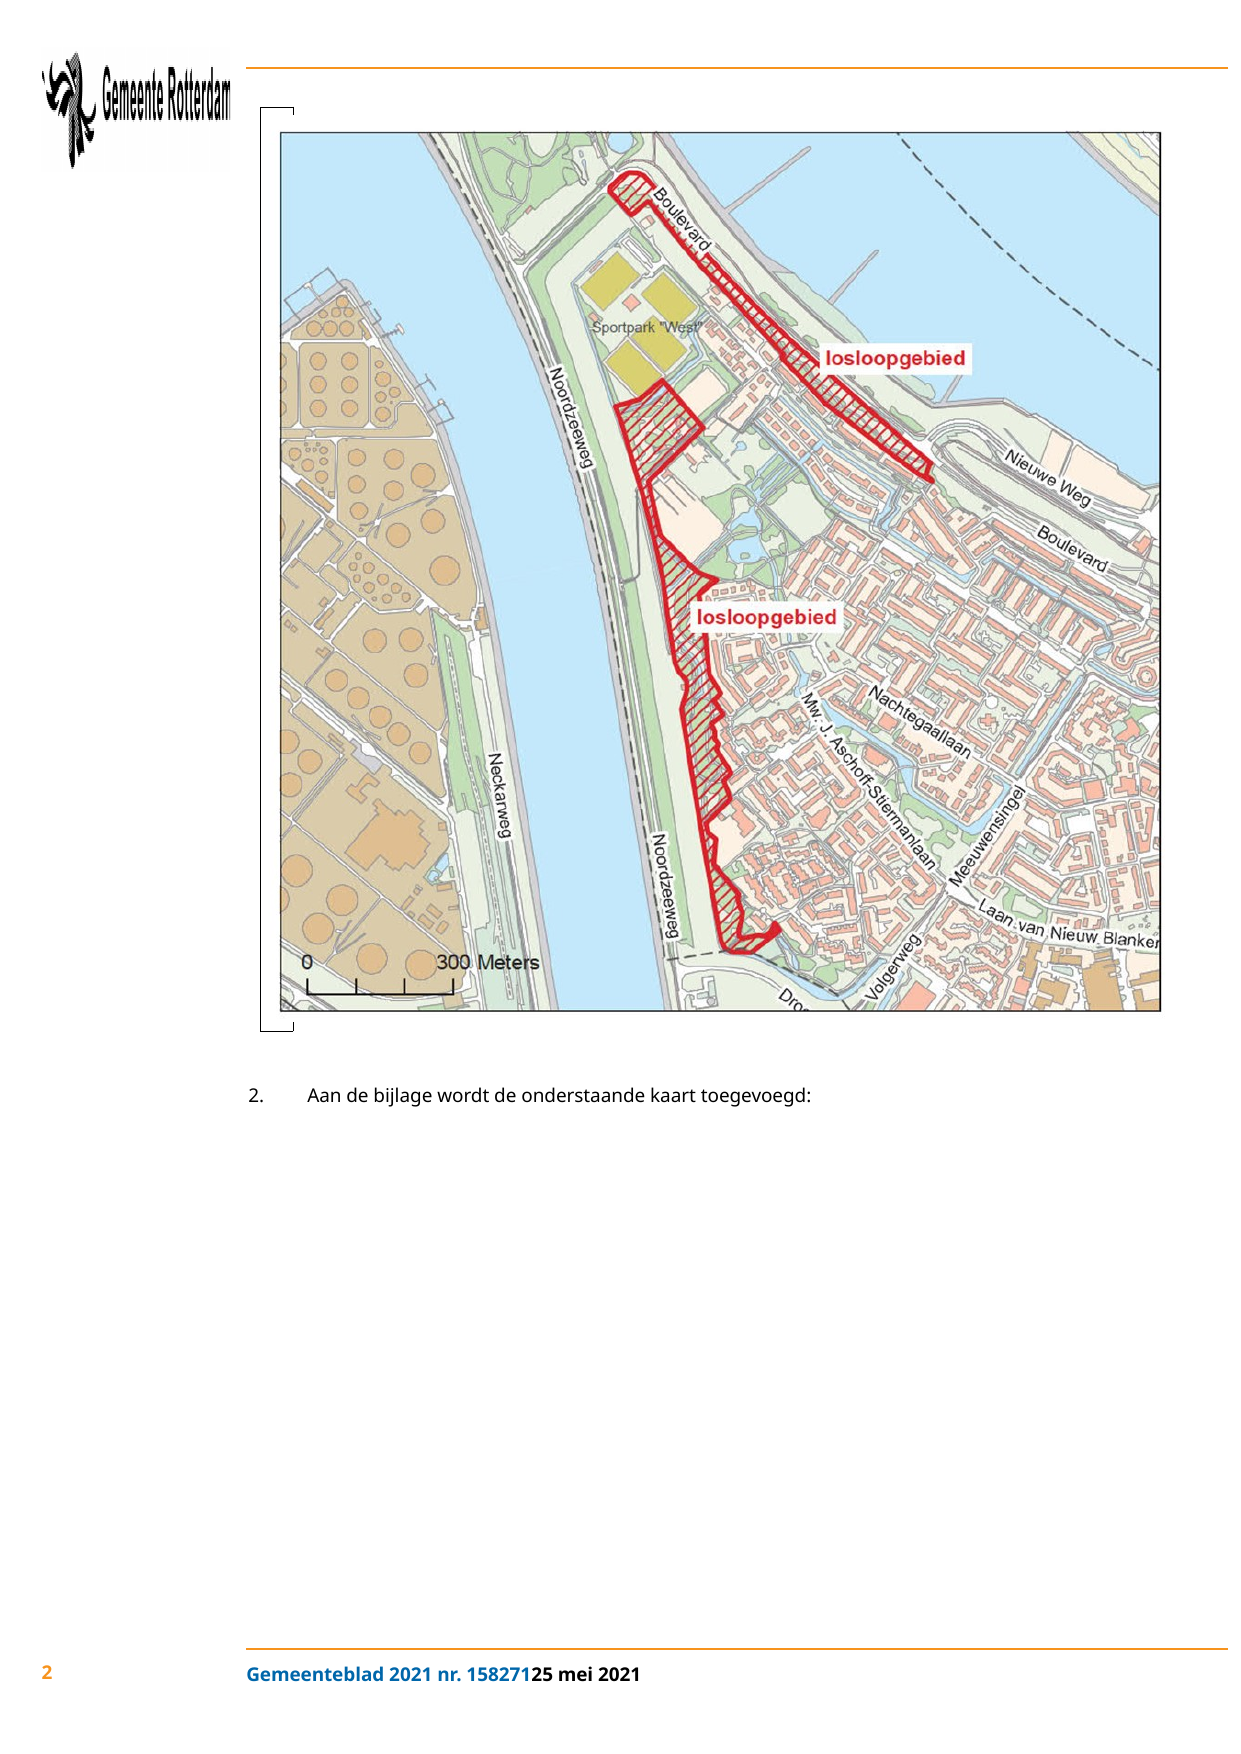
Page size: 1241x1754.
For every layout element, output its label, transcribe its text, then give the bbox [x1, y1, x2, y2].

list Aan de bijlage wordt de onderstaande kaart toegevoegd: [248, 1082, 1152, 1108]
picture [268, 115, 1173, 1022]
picture [41, 47, 231, 172]
